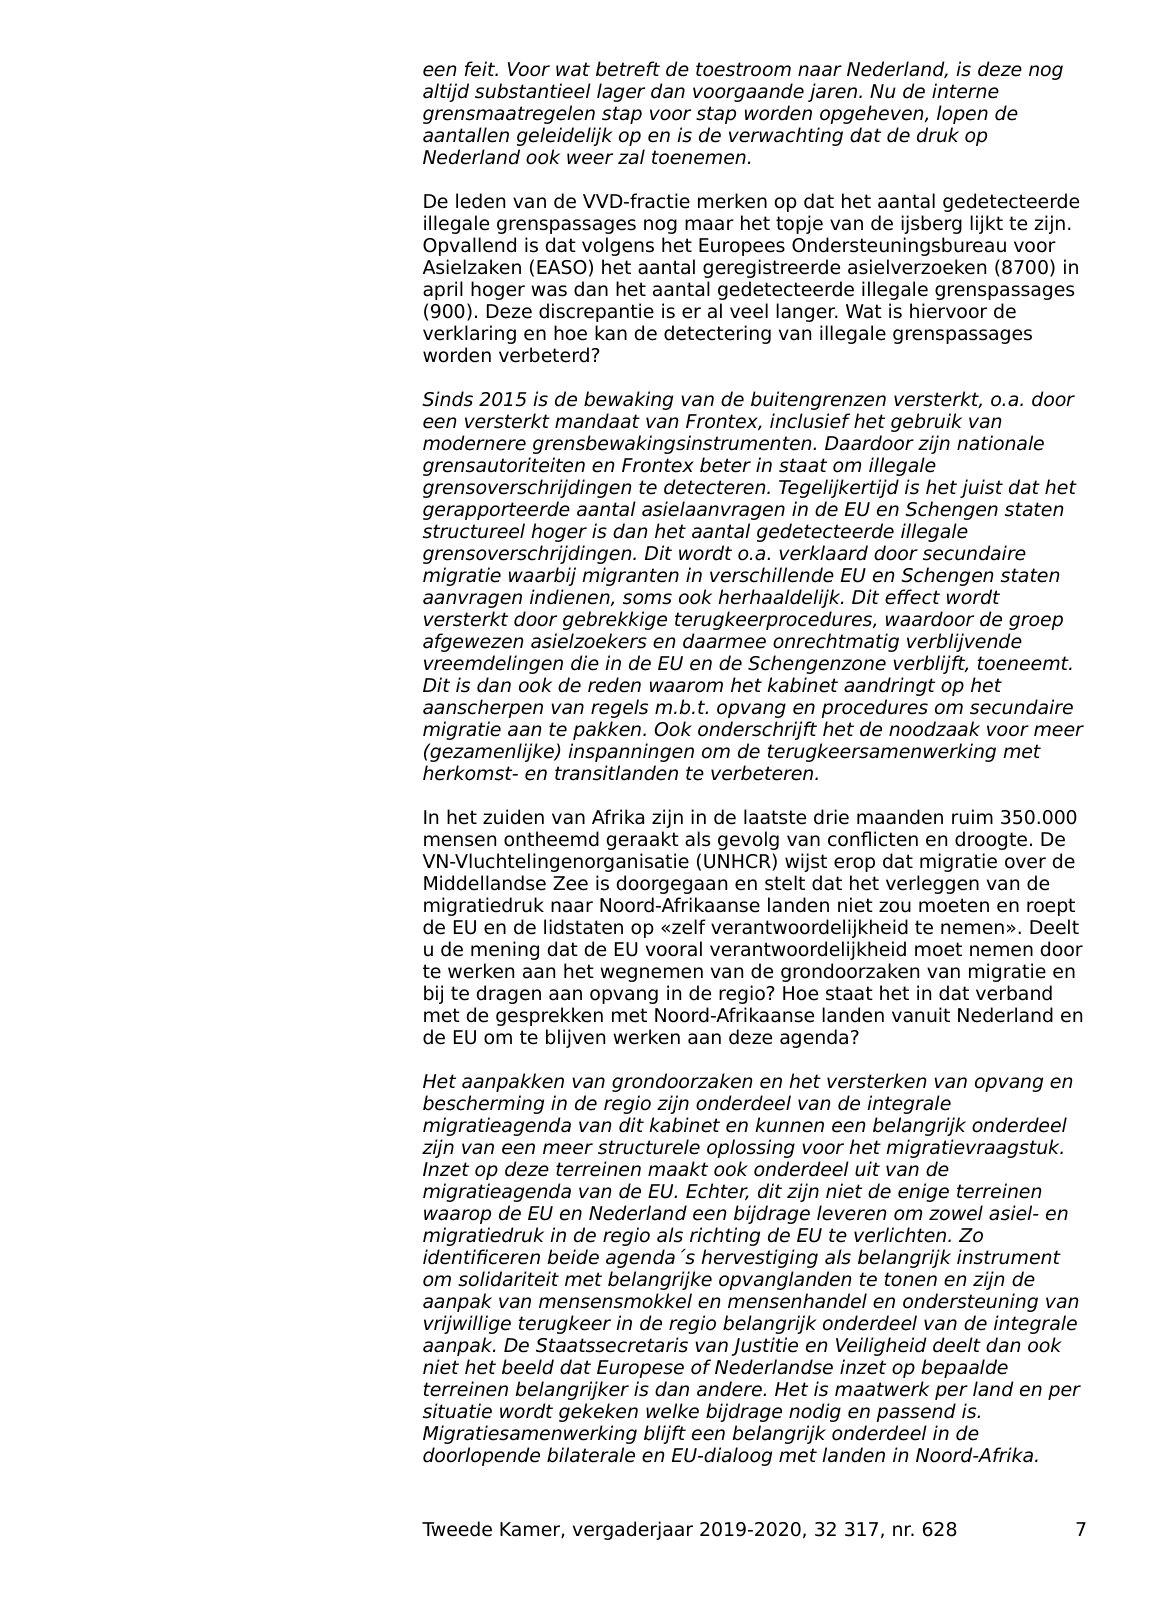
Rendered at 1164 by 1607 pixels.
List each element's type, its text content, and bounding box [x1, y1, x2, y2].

text Sinds 2015 is de bewaking van de buitengrenzen versterkt, o.a. door een versterkt mandaat van Frontex, inclusief het gebruik van modernere grensbewakingsinstrumenten. Daardoor zijn nationale grensautoriteiten en Frontex beter in staat om illegale grensoverschrijdingen te detecteren. Tegelijkertijd is het juist dat het gerapporteerde aantal asielaanvragen in de EU en Schengen staten structureel hoger is dan het aantal gedetecteerde illegale grensoverschrijdingen. Dit wordt o.a. verklaard door secundaire migratie waarbij migranten in verschillende EU en Schengen staten aanvragen indienen, soms ook herhaaldelijk. Dit effect wordt versterkt door gebrekkige terugkeerprocedures, waardoor de groep afgewezen asielzoekers en daarmee onrechtmatig verblijvende vreemdelingen die in de EU en de Schengenzone verblijft, toeneemt. Dit is dan ook de reden waarom het kabinet aandringt op het aanscherpen van regels m.b.t. opvang en procedures om secundaire migratie aan te pakken. Ook onderschrijft het de noodzaak voor meer (gezamenlijke) inspanningen om de terugkeersamenwerking met herkomst- en transitlanden te verbeteren. [422, 389, 1087, 785]
text In het zuiden van Afrika zijn in de laatste drie maanden ruim 350.000 mensen ontheemd geraakt als gevolg van conflicten en droogte. De VN-Vluchtelingenorganisatie (UNHCR) wijst erop dat migratie over de Middellandse Zee is doorgegaan en stelt dat het verleggen van de migratiedruk naar Noord-Afrikaanse landen niet zou moeten en roept de EU en de lidstaten op «zelf verantwoordelijkheid te nemen». Deelt u de mening dat de EU vooral verantwoordelijkheid moet nemen door te werken aan het wegnemen van de grondoorzaken van migratie en bij te dragen aan opvang in de regio? Hoe staat het in dat verband met de gesprekken met Noord-Afrikaanse landen vanuit Nederland en de EU om te blijven werken aan deze agenda? [422, 807, 1087, 1049]
text Het aanpakken van grondoorzaken en het versterken van opvang en bescherming in de regio zijn onderdeel van de integrale migratieagenda van dit kabinet en kunnen een belangrijk onderdeel zijn van een meer structurele oplossing voor het migratievraagstuk. Inzet op deze terreinen maakt ook onderdeel uit van de migratieagenda van de EU. Echter, dit zijn niet de enige terreinen waarop de EU en Nederland een bijdrage leveren om zowel asiel- en migratiedruk in de regio als richting de EU te verlichten. Zo identificeren beide agenda´s hervestiging als belangrijk instrument om solidariteit met belangrijke opvanglanden te tonen en zijn de aanpak van mensensmokkel en mensenhandel en ondersteuning van vrijwillige terugkeer in de regio belangrijk onderdeel van de integrale aanpak. De Staatssecretaris van Justitie en Veiligheid deelt dan ook niet het beeld dat Europese of Nederlandse inzet op bepaalde terreinen belangrijker is dan andere. Het is maatwerk per land en per situatie wordt gekeken welke bijdrage nodig en passend is. Migratiesamenwerking blijft een belangrijk onderdeel in de doorlopende bilaterale en EU-dialoog met landen in Noord-Afrika. [422, 1071, 1087, 1467]
text een feit. Voor wat betreft de toestroom naar Nederland, is deze nog altijd substantieel lager dan voorgaande jaren. Nu de interne grensmaatregelen stap voor stap worden opgeheven, lopen de aantallen geleidelijk op en is de verwachting dat de druk op Nederland ook weer zal toenemen. [422, 59, 1087, 169]
text De leden van de VVD-fractie merken op dat het aantal gedetecteerde illegale grenspassages nog maar het topje van de ijsberg lijkt te zijn. Opvallend is dat volgens het Europees Ondersteuningsbureau voor Asielzaken (EASO) het aantal geregistreerde asielverzoeken (8700) in april hoger was dan het aantal gedetecteerde illegale grenspassages (900). Deze discrepantie is er al veel langer. Wat is hiervoor de verklaring en hoe kan de detectering van illegale grenspassages worden verbeterd? [422, 191, 1087, 367]
